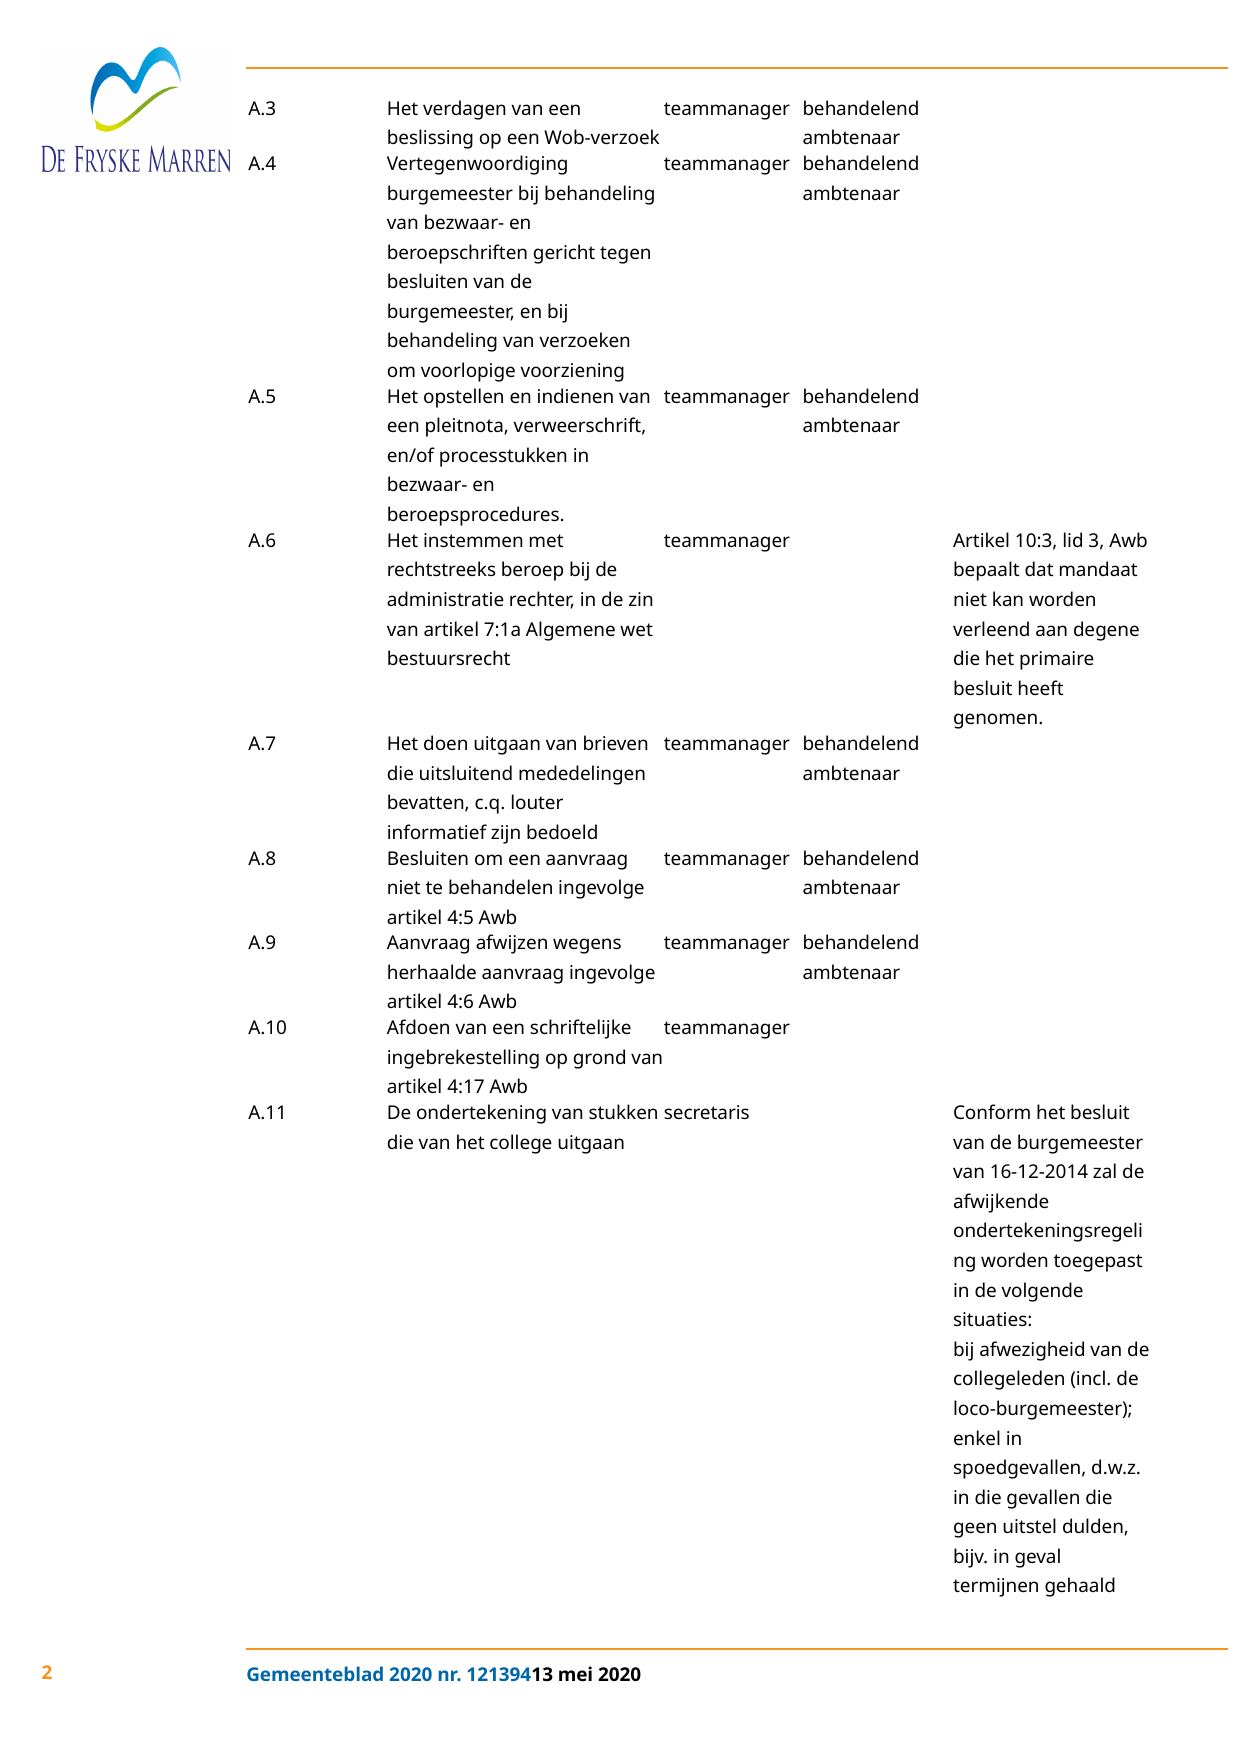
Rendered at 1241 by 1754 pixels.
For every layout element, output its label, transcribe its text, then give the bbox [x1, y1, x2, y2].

table_cell Het opstellen en indienen van een pleitnota, verweerschrift, en/of processtukken in bezwaar- en beroepsprocedures. [387, 383, 664, 527]
table_cell A.3 [248, 95, 387, 150]
table_cell teammanager [664, 930, 802, 1014]
table_cell A.10 [248, 1015, 387, 1099]
table_cell [953, 383, 1152, 527]
table_cell behandelend ambtenaar [802, 845, 953, 929]
table_cell [953, 1015, 1152, 1099]
table_cell De ondertekening van stukken die van het college uitgaan [387, 1099, 664, 1598]
table_cell teammanager [664, 95, 802, 150]
table_cell A.5 [248, 383, 387, 527]
table_cell Conform het besluit van de burgemeester van 16-12-2014 zal de afwijkende ondertekeningsregeling worden toegepast in de volgende situaties: bij afwezigheid van de collegeleden (incl. de loco-burgemeester); enkel in spoedgevallen, d.w.z. in die gevallen die geen uitstel dulden, bijv. in geval termijnen gehaald [953, 1099, 1152, 1598]
table_cell A.4 [248, 150, 387, 383]
table_cell A.6 [248, 527, 387, 730]
table_cell behandelend ambtenaar [802, 383, 953, 527]
table_cell A.7 [248, 730, 387, 845]
table_cell [953, 730, 1152, 845]
table_cell Vertegenwoordiging burgemeester bij behandeling van bezwaar- en beroepschriften gericht tegen besluiten van de burgemeester, en bij behandeling van verzoeken om voorlopige voorziening [387, 150, 664, 383]
table_cell Afdoen van een schriftelijke ingebrekestelling op grond van artikel 4:17 Awb [387, 1015, 664, 1099]
table_cell teammanager [664, 150, 802, 383]
table_cell Het verdagen van een beslissing op een Wob-verzoek [387, 95, 664, 150]
table_cell Het doen uitgaan van brieven die uitsluitend mededelingen bevatten, c.q. louter informatief zijn bedoeld [387, 730, 664, 845]
table_cell [802, 1015, 953, 1099]
table_cell Aanvraag afwijzen wegens herhaalde aanvraag ingevolge artikel 4:6 Awb [387, 930, 664, 1014]
table_cell [953, 95, 1152, 150]
picture [41, 47, 231, 172]
table_cell secretaris [664, 1099, 802, 1598]
table_cell [802, 1099, 953, 1598]
table_cell A.8 [248, 845, 387, 929]
table_cell A.11 [248, 1099, 387, 1598]
table_cell teammanager [664, 730, 802, 845]
table_cell [953, 930, 1152, 1014]
table_cell behandelend ambtenaar [802, 150, 953, 383]
table_cell [953, 150, 1152, 383]
table_cell Besluiten om een aanvraag niet te behandelen ingevolge artikel 4:5 Awb [387, 845, 664, 929]
table_cell [802, 527, 953, 730]
table_cell teammanager [664, 527, 802, 730]
table_cell Artikel 10:3, lid 3, Awb bepaalt dat mandaat niet kan worden verleend aan degene die het primaire besluit heeft genomen. [953, 527, 1152, 730]
table_cell teammanager [664, 383, 802, 527]
table_cell Het instemmen met rechtstreeks beroep bij de administratie rechter, in de zin van artikel 7:1a Algemene wet bestuursrecht [387, 527, 664, 730]
table_cell teammanager [664, 1015, 802, 1099]
table_cell behandelend ambtenaar [802, 930, 953, 1014]
table_cell [953, 845, 1152, 929]
table_cell behandelend ambtenaar [802, 95, 953, 150]
table_cell teammanager [664, 845, 802, 929]
table_cell behandelend ambtenaar [802, 730, 953, 845]
table_cell A.9 [248, 930, 387, 1014]
